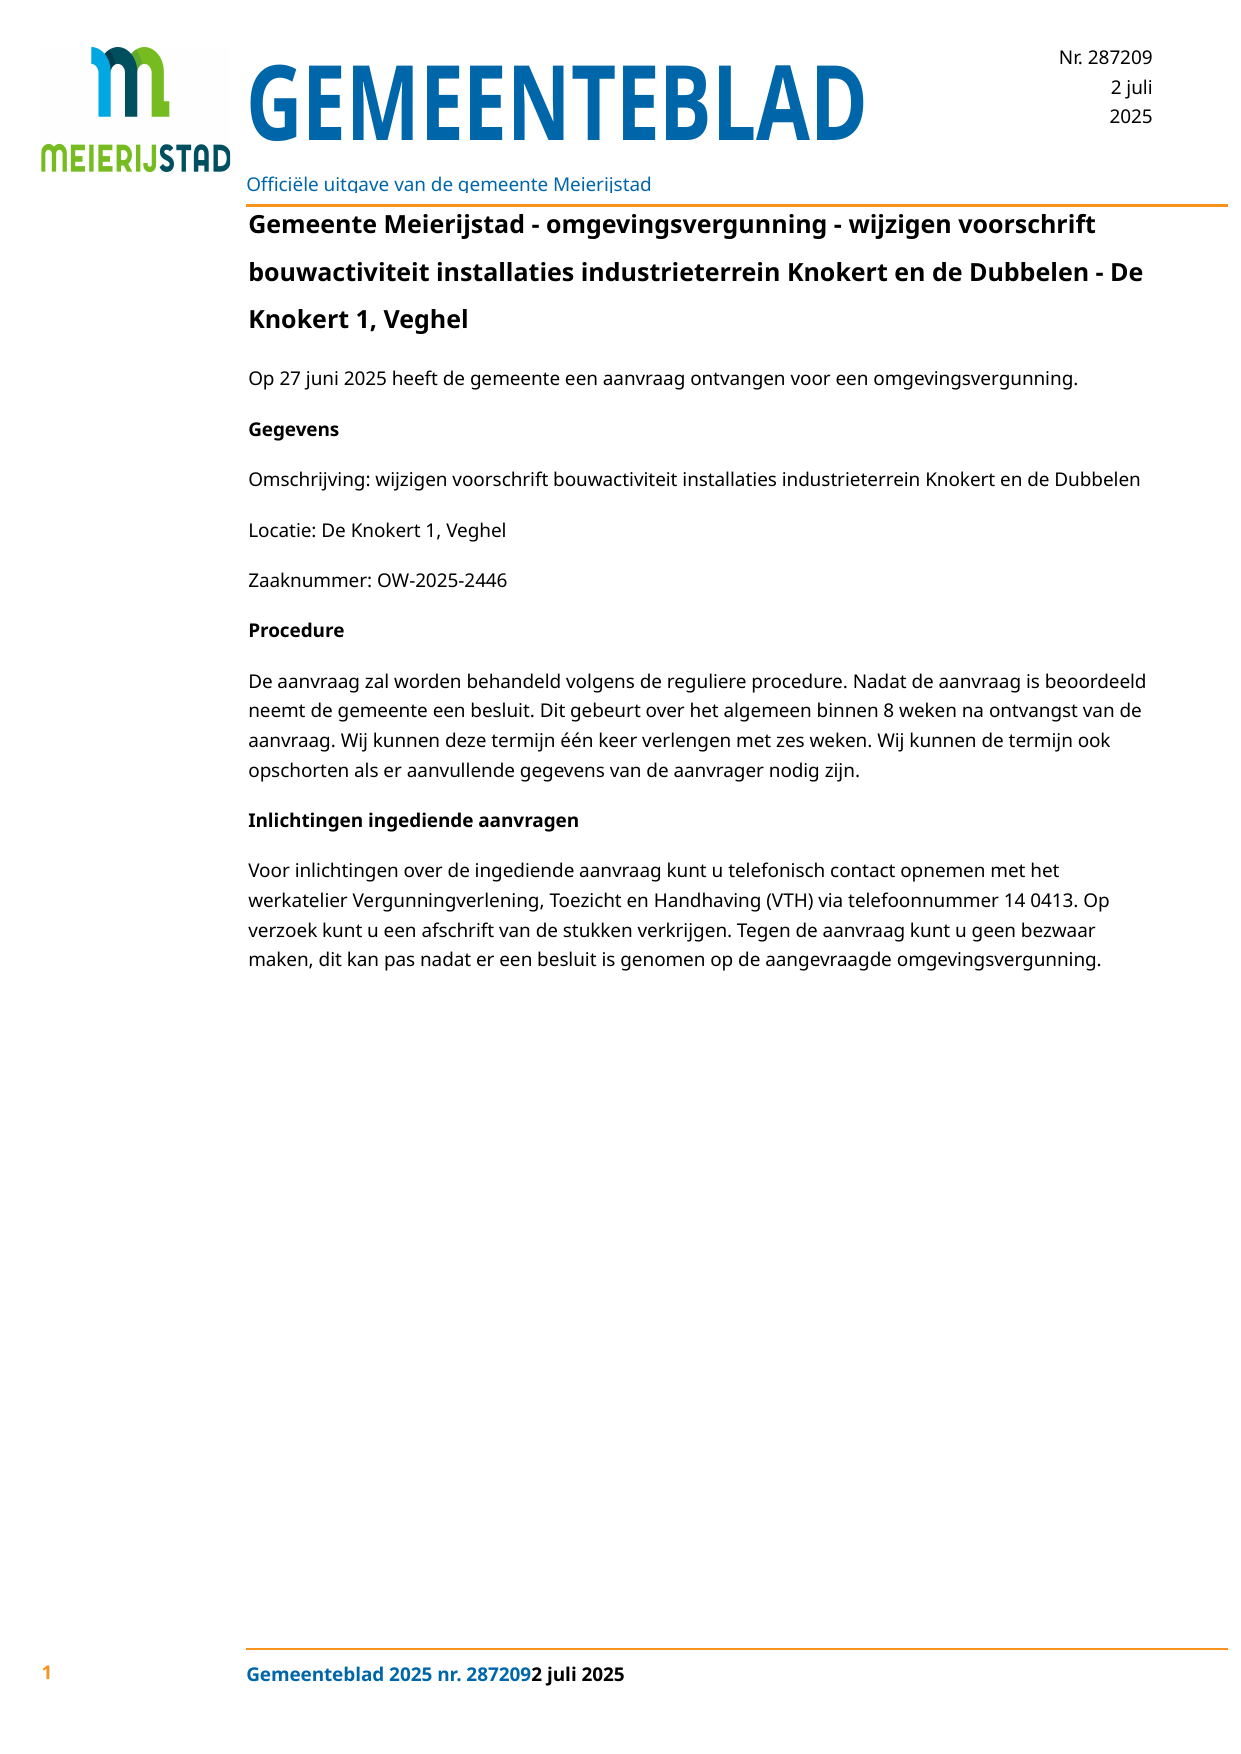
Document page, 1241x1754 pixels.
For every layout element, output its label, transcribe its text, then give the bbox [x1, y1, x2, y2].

text Gegevens [248, 416, 1152, 442]
text Inlichtingen ingediende aanvragen [248, 807, 1152, 833]
text De aanvraag zal worden behandeld volgens de reguliere procedure. Nadat de aanvraag is beoordeeld neemt de gemeente een besluit. Dit gebeurt over het algemeen binnen 8 weken na ontvangst van de aanvraag. Wij kunnen deze termijn één keer verlengen met zes weken. Wij kunnen de termijn ook opschorten als er aanvullende gegevens van de aanvrager nodig zijn. [248, 668, 1152, 782]
text Voor inlichtingen over de ingediende aanvraag kunt u telefonisch contact opnemen met het werkatelier Vergunningverlening, Toezicht en Handhaving (VTH) via telefoonnummer 14 0413. Op verzoek kunt u een afschrift van de stukken verkrijgen. Tegen de aanvraag kunt u geen bezwaar maken, dit kan pas nadat er een besluit is genomen op de aangevraagde omgevingsvergunning. [248, 858, 1152, 972]
text Omschrijving: wijzigen voorschrift bouwactiviteit installaties industrieterrein Knokert en de Dubbelen [248, 466, 1152, 492]
text Locatie: De Knokert 1, Veghel [248, 517, 1152, 542]
text Zaaknummer: OW-2025-2446 [248, 567, 1152, 593]
text Procedure [248, 618, 1152, 643]
picture [41, 47, 231, 172]
text Op 27 juni 2025 heeft de gemeente een aanvraag ontvangen voor een omgevingsvergunning. [248, 366, 1152, 391]
text Gemeente Meierijstad - omgevingsvergunning - wijzigen voorschrift bouwactiviteit installaties industrieterrein Knokert en de Dubbelen - De Knokert 1, Veghel [248, 207, 1152, 336]
